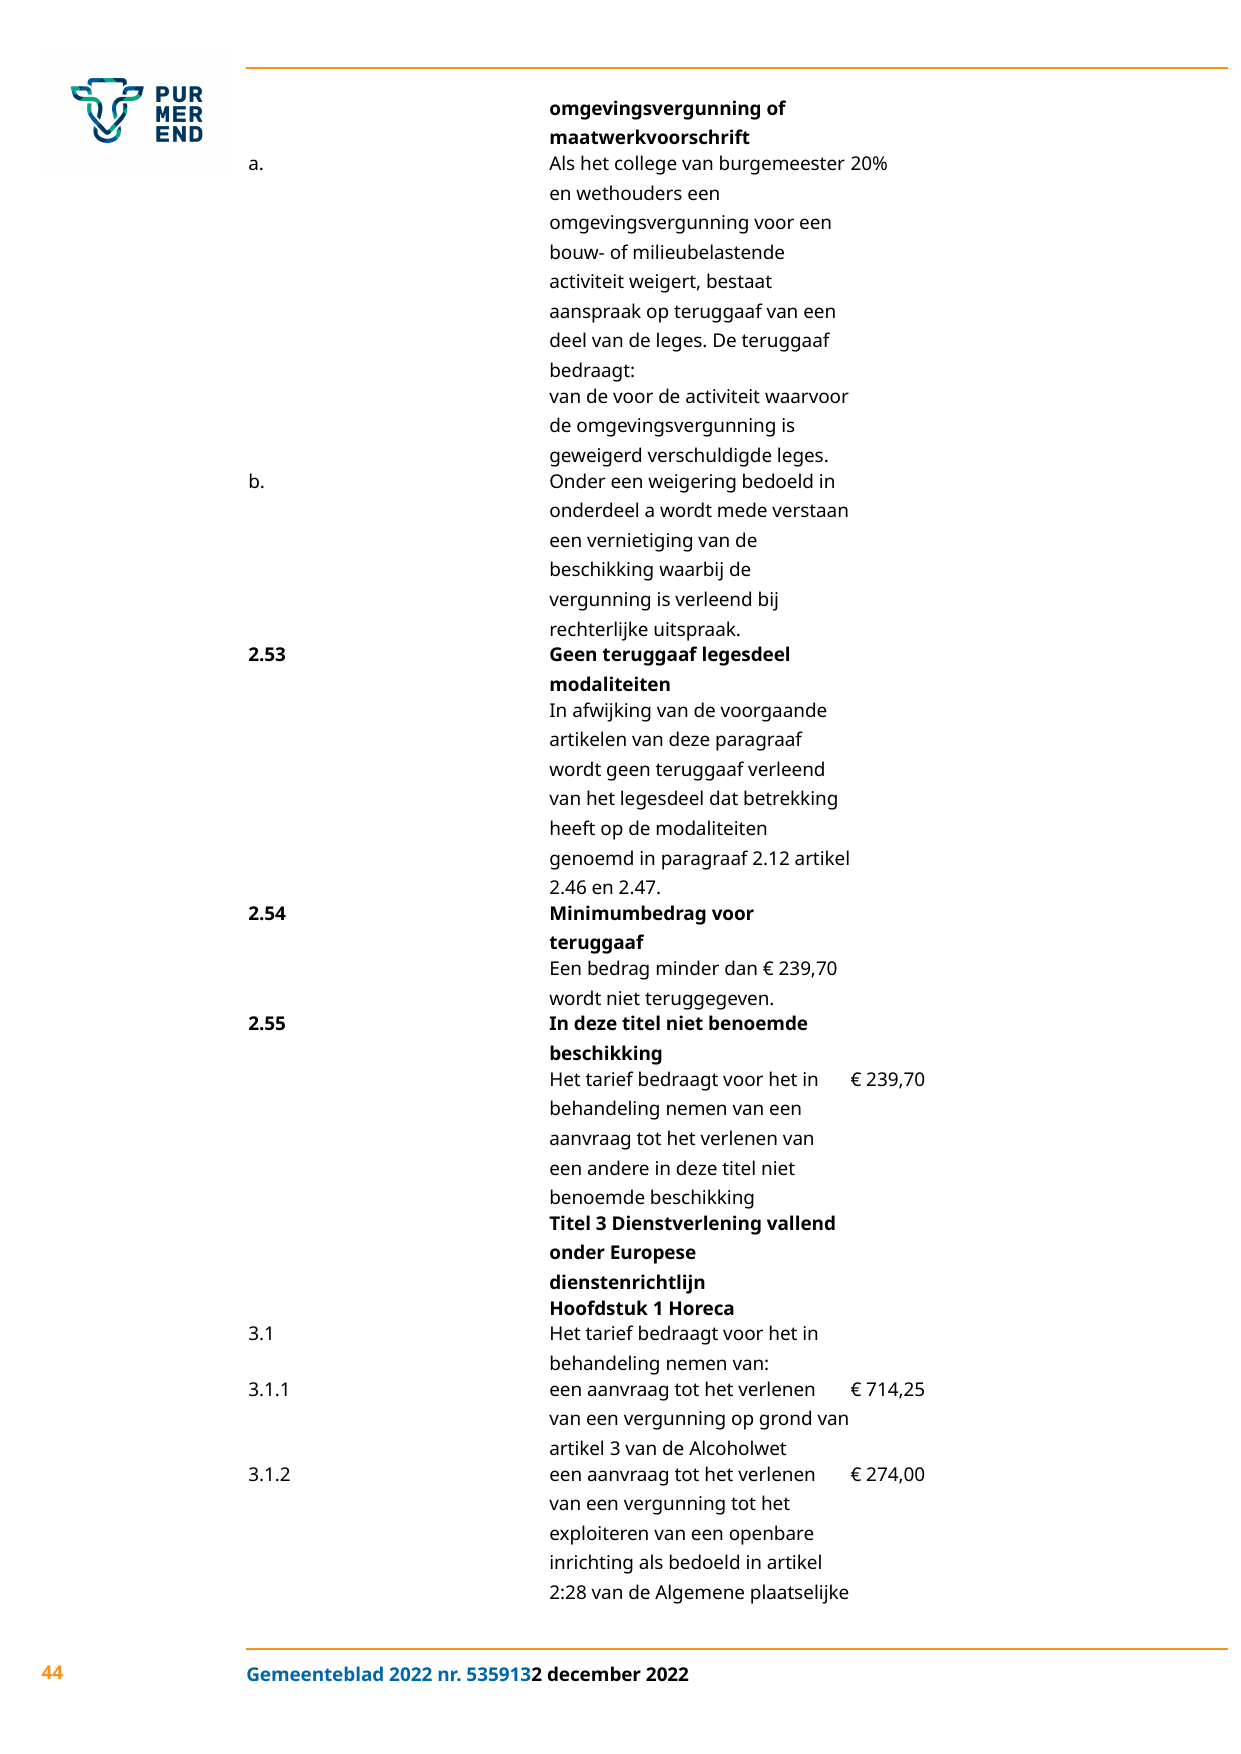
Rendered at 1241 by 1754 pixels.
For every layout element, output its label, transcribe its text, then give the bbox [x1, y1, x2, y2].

table_cell [248, 95, 549, 150]
table_cell [850, 468, 1152, 641]
table_cell [850, 1321, 1152, 1376]
table_cell Het tarief bedraagt voor het in behandeling nemen van: [549, 1321, 850, 1376]
table_cell Hoofdstuk 1 Horeca [549, 1295, 850, 1321]
table_cell omgevingsvergunning of maatwerkvoorschrift [549, 95, 850, 150]
table_cell Geen teruggaaf legesdeel modaliteiten [549, 641, 850, 697]
table_cell [850, 95, 1152, 150]
table_cell Als het college van burgemeester en wethouders een omgevingsvergunning voor een bouw- of milieubelastende activiteit weigert, bestaat aanspraak op teruggaaf van een deel van de leges. De teruggaaf bedraagt: [549, 150, 850, 383]
table_cell 3.1.2 [248, 1461, 549, 1605]
table_cell 2.53 [248, 641, 549, 697]
table_cell b. [248, 468, 549, 641]
table_cell [850, 641, 1152, 697]
table_cell In deze titel niet benoemde beschikking [549, 1011, 850, 1066]
table_cell Het tarief bedraagt voor het in behandeling nemen van een aanvraag tot het verlenen van een andere in deze titel niet benoemde beschikking [549, 1066, 850, 1210]
table_cell een aanvraag tot het verlenen van een vergunning tot het exploiteren van een openbare inrichting als bedoeld in artikel 2:28 van de Algemene plaatselijke [549, 1461, 850, 1605]
table_cell [850, 1210, 1152, 1295]
table_cell 20% [850, 150, 1152, 383]
table_cell [248, 697, 549, 900]
table_cell Titel 3 Dienstverlening vallend onder Europese dienstenrichtlijn [549, 1210, 850, 1295]
table_cell [850, 1295, 1152, 1321]
table_cell [248, 383, 549, 468]
table_cell € 714,25 [850, 1376, 1152, 1461]
table_cell 2.55 [248, 1011, 549, 1066]
table_cell [248, 1295, 549, 1321]
table_cell 3.1 [248, 1321, 549, 1376]
table_cell 2.54 [248, 900, 549, 955]
table_cell In afwijking van de voorgaande artikelen van deze paragraaf wordt geen teruggaaf verleend van het legesdeel dat betrekking heeft op de modaliteiten genoemd in paragraaf 2.12 artikel 2.46 en 2.47. [549, 697, 850, 900]
table_cell [248, 1066, 549, 1210]
table_cell [850, 955, 1152, 1011]
table_cell [850, 697, 1152, 900]
table_cell Een bedrag minder dan € 239,70 wordt niet teruggegeven. [549, 955, 850, 1011]
table_cell a. [248, 150, 549, 383]
table_cell een aanvraag tot het verlenen van een vergunning op grond van artikel 3 van de Alcoholwet [549, 1376, 850, 1461]
table_cell € 239,70 [850, 1066, 1152, 1210]
table_cell 3.1.1 [248, 1376, 549, 1461]
table_cell € 274,00 [850, 1461, 1152, 1605]
table_cell [850, 1011, 1152, 1066]
table_cell Onder een weigering bedoeld in onderdeel a wordt mede verstaan een vernietiging van de beschikking waarbij de vergunning is verleend bij rechterlijke uitspraak. [549, 468, 850, 641]
table_cell [248, 955, 549, 1011]
table_cell [850, 900, 1152, 955]
table_cell [850, 383, 1152, 468]
table_cell van de voor de activiteit waarvoor de omgevingsvergunning is geweigerd verschuldigde leges. [549, 383, 850, 468]
picture [41, 47, 231, 172]
table_cell [248, 1210, 549, 1295]
table_cell Minimumbedrag voor teruggaaf [549, 900, 850, 955]
